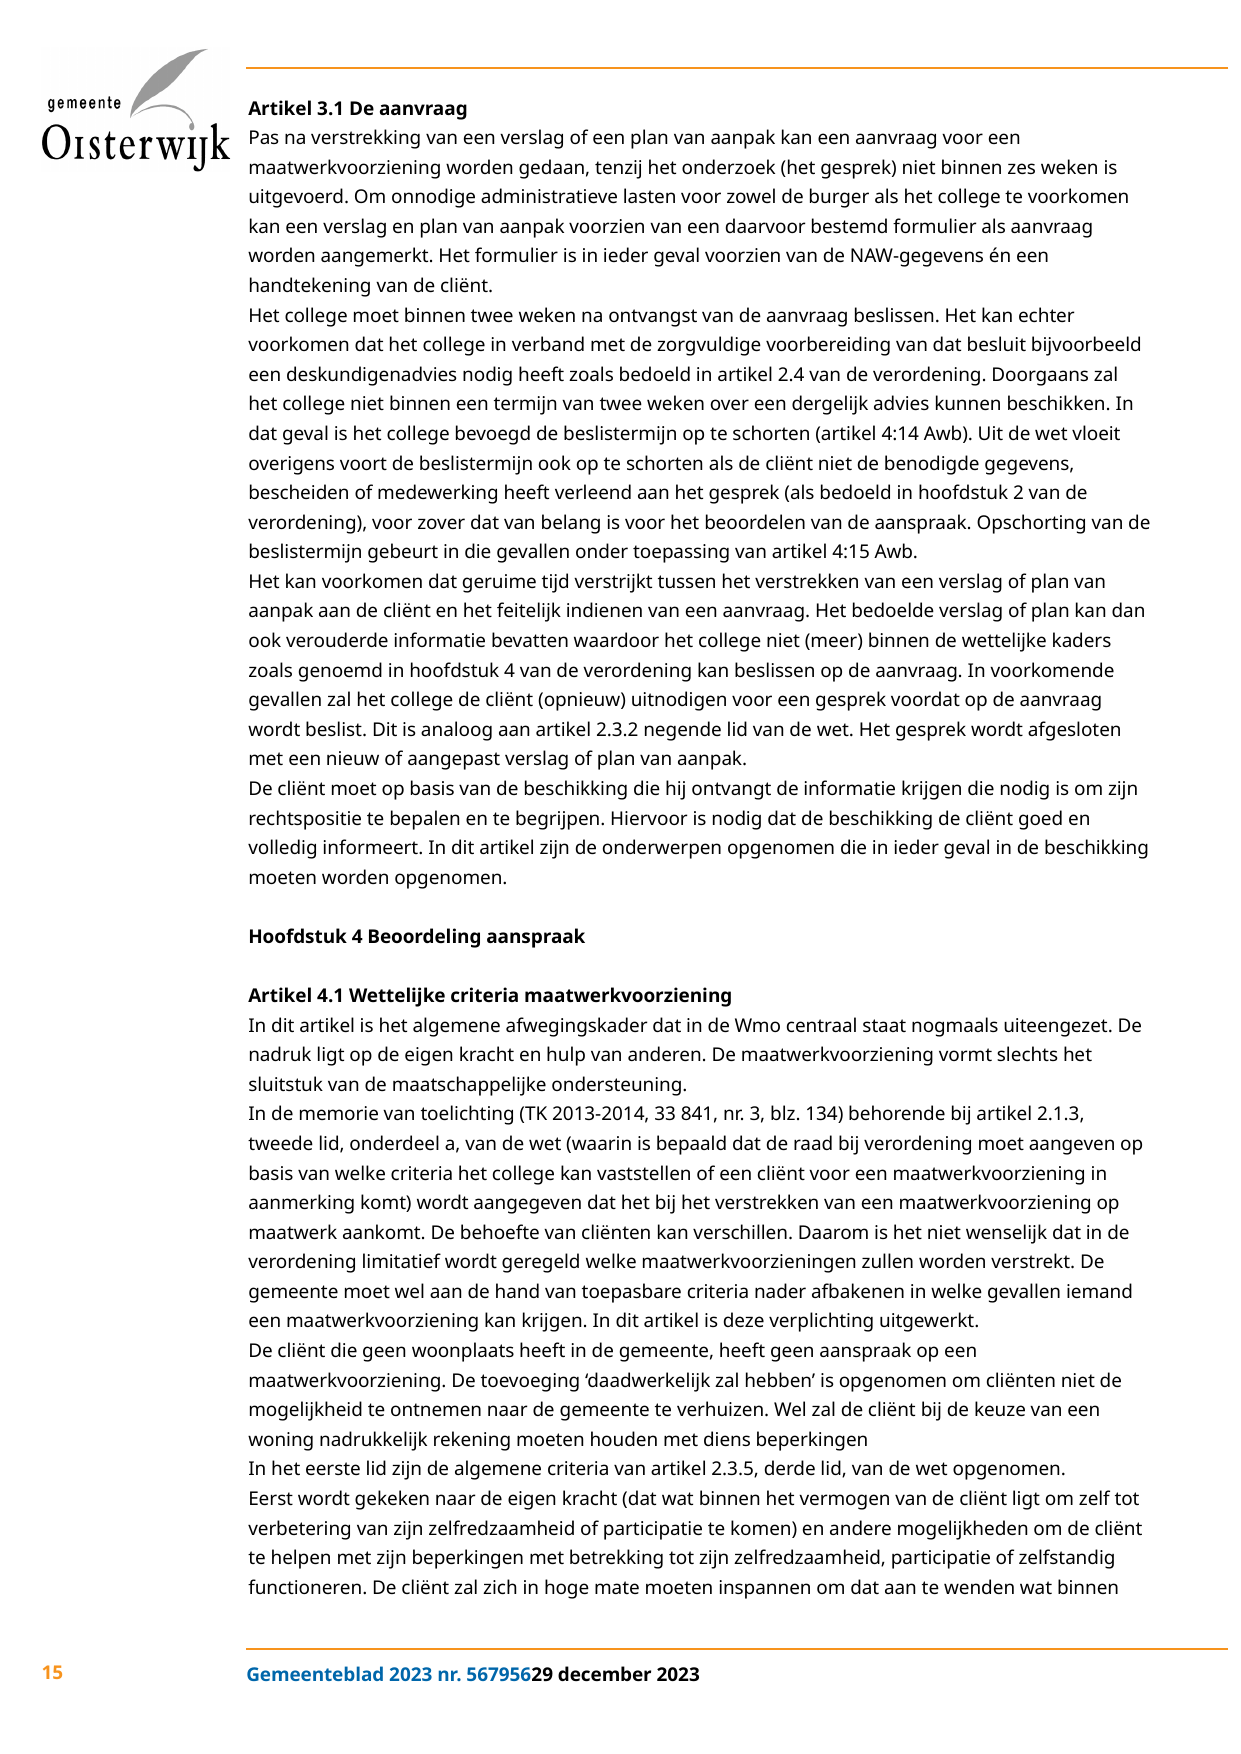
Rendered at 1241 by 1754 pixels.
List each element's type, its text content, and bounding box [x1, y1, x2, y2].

text Eerst wordt gekeken naar de eigen kracht (dat wat binnen het vermogen van de cliënt ligt om zelf tot verbetering van zijn zelfredzaamheid of participatie te komen) en andere mogelijkheden om de cliënt te helpen met zijn beperkingen met betrekking tot zijn zelfredzaamheid, participatie of zelfstandig functioneren. De cliënt zal zich in hoge mate moeten inspannen om dat aan te wenden wat binnen [248, 1485, 1152, 1600]
text Artikel 4.1 Wettelijke criteria maatwerkvoorziening [248, 982, 1152, 1008]
text Hoofdstuk 4 Beoordeling aanspraak [248, 923, 1152, 949]
text De cliënt die geen woonplaats heeft in de gemeente, heeft geen aanspraak op een maatwerkvoorziening. De toevoeging ‘daadwerkelijk zal hebben’ is opgenomen om cliënten niet de mogelijkheid te ontnemen naar de gemeente te verhuizen. Wel zal de cliënt bij de keuze van een woning nadrukkelijk rekening moeten houden met diens beperkingen [248, 1337, 1152, 1452]
text Het college moet binnen twee weken na ontvangst van de aanvraag beslissen. Het kan echter voorkomen dat het college in verband met de zorgvuldige voorbereiding van dat besluit bijvoorbeeld een deskundigenadvies nodig heeft zoals bedoeld in artikel 2.4 van de verordening. Doorgaans zal het college niet binnen een termijn van twee weken over een dergelijk advies kunnen beschikken. In dat geval is het college bevoegd de beslistermijn op te schorten (artikel 4:14 Awb). Uit de wet vloeit overigens voort de beslistermijn ook op te schorten als de cliënt niet de benodigde gegevens, bescheiden of medewerking heeft verleend aan het gesprek (als bedoeld in hoofdstuk 2 van de verordening), voor zover dat van belang is voor het beoordelen van de aanspraak. Opschorting van de beslistermijn gebeurt in die gevallen onder toepassing van artikel 4:15 Awb. [248, 302, 1152, 564]
text In dit artikel is het algemene afwegingskader dat in de Wmo centraal staat nogmaals uiteengezet. De nadruk ligt op de eigen kracht en hulp van anderen. De maatwerkvoorziening vormt slechts het sluitstuk van de maatschappelijke ondersteuning. [248, 1012, 1152, 1097]
text De cliënt moet op basis van de beschikking die hij ontvangt de informatie krijgen die nodig is om zijn rechtspositie te bepalen en te begrijpen. Hiervoor is nodig dat de beschikking de cliënt goed en volledig informeert. In dit artikel zijn de onderwerpen opgenomen die in ieder geval in de beschikking moeten worden opgenomen. [248, 775, 1152, 890]
text In de memorie van toelichting (TK 2013-2014, 33 841, nr. 3, blz. 134) behorende bij artikel 2.1.3, tweede lid, onderdeel a, van de wet (waarin is bepaald dat de raad bij verordening moet aangeven op basis van welke criteria het college kan vaststellen of een cliënt voor een maatwerkvoorziening in aanmerking komt) wordt aangegeven dat het bij het verstrekken van een maatwerkvoorziening op maatwerk aankomt. De behoefte van cliënten kan verschillen. Daarom is het niet wenselijk dat in de verordening limitatief wordt geregeld welke maatwerkvoorzieningen zullen worden verstrekt. De gemeente moet wel aan de hand van toepasbare criteria nader afbakenen in welke gevallen iemand een maatwerkvoorziening kan krijgen. In dit artikel is deze verplichting uitgewerkt. [248, 1101, 1152, 1333]
text Pas na verstrekking van een verslag of een plan van aanpak kan een aanvraag voor een maatwerkvoorziening worden gedaan, tenzij het onderzoek (het gesprek) niet binnen zes weken is uitgevoerd. Om onnodige administratieve lasten voor zowel de burger als het college te voorkomen kan een verslag en plan van aanpak voorzien van een daarvoor bestemd formulier als aanvraag worden aangemerkt. Het formulier is in ieder geval voorzien van de NAW-gegevens én een handtekening van de cliënt. [248, 124, 1152, 298]
text Artikel 3.1 De aanvraag [248, 95, 1152, 121]
text Het kan voorkomen dat geruime tijd verstrijkt tussen het verstrekken van een verslag of plan van aanpak aan de cliënt en het feitelijk indienen van een aanvraag. Het bedoelde verslag of plan kan dan ook verouderde informatie bevatten waardoor het college niet (meer) binnen de wettelijke kaders zoals genoemd in hoofdstuk 4 van de verordening kan beslissen op de aanvraag. In voorkomende gevallen zal het college de cliënt (opnieuw) uitnodigen voor een gesprek voordat op de aanvraag wordt beslist. Dit is analoog aan artikel 2.3.2 negende lid van de wet. Het gesprek wordt afgesloten met een nieuw of aangepast verslag of plan van aanpak. [248, 568, 1152, 771]
text In het eerste lid zijn de algemene criteria van artikel 2.3.5, derde lid, van de wet opgenomen. [248, 1456, 1152, 1481]
picture [41, 47, 231, 172]
